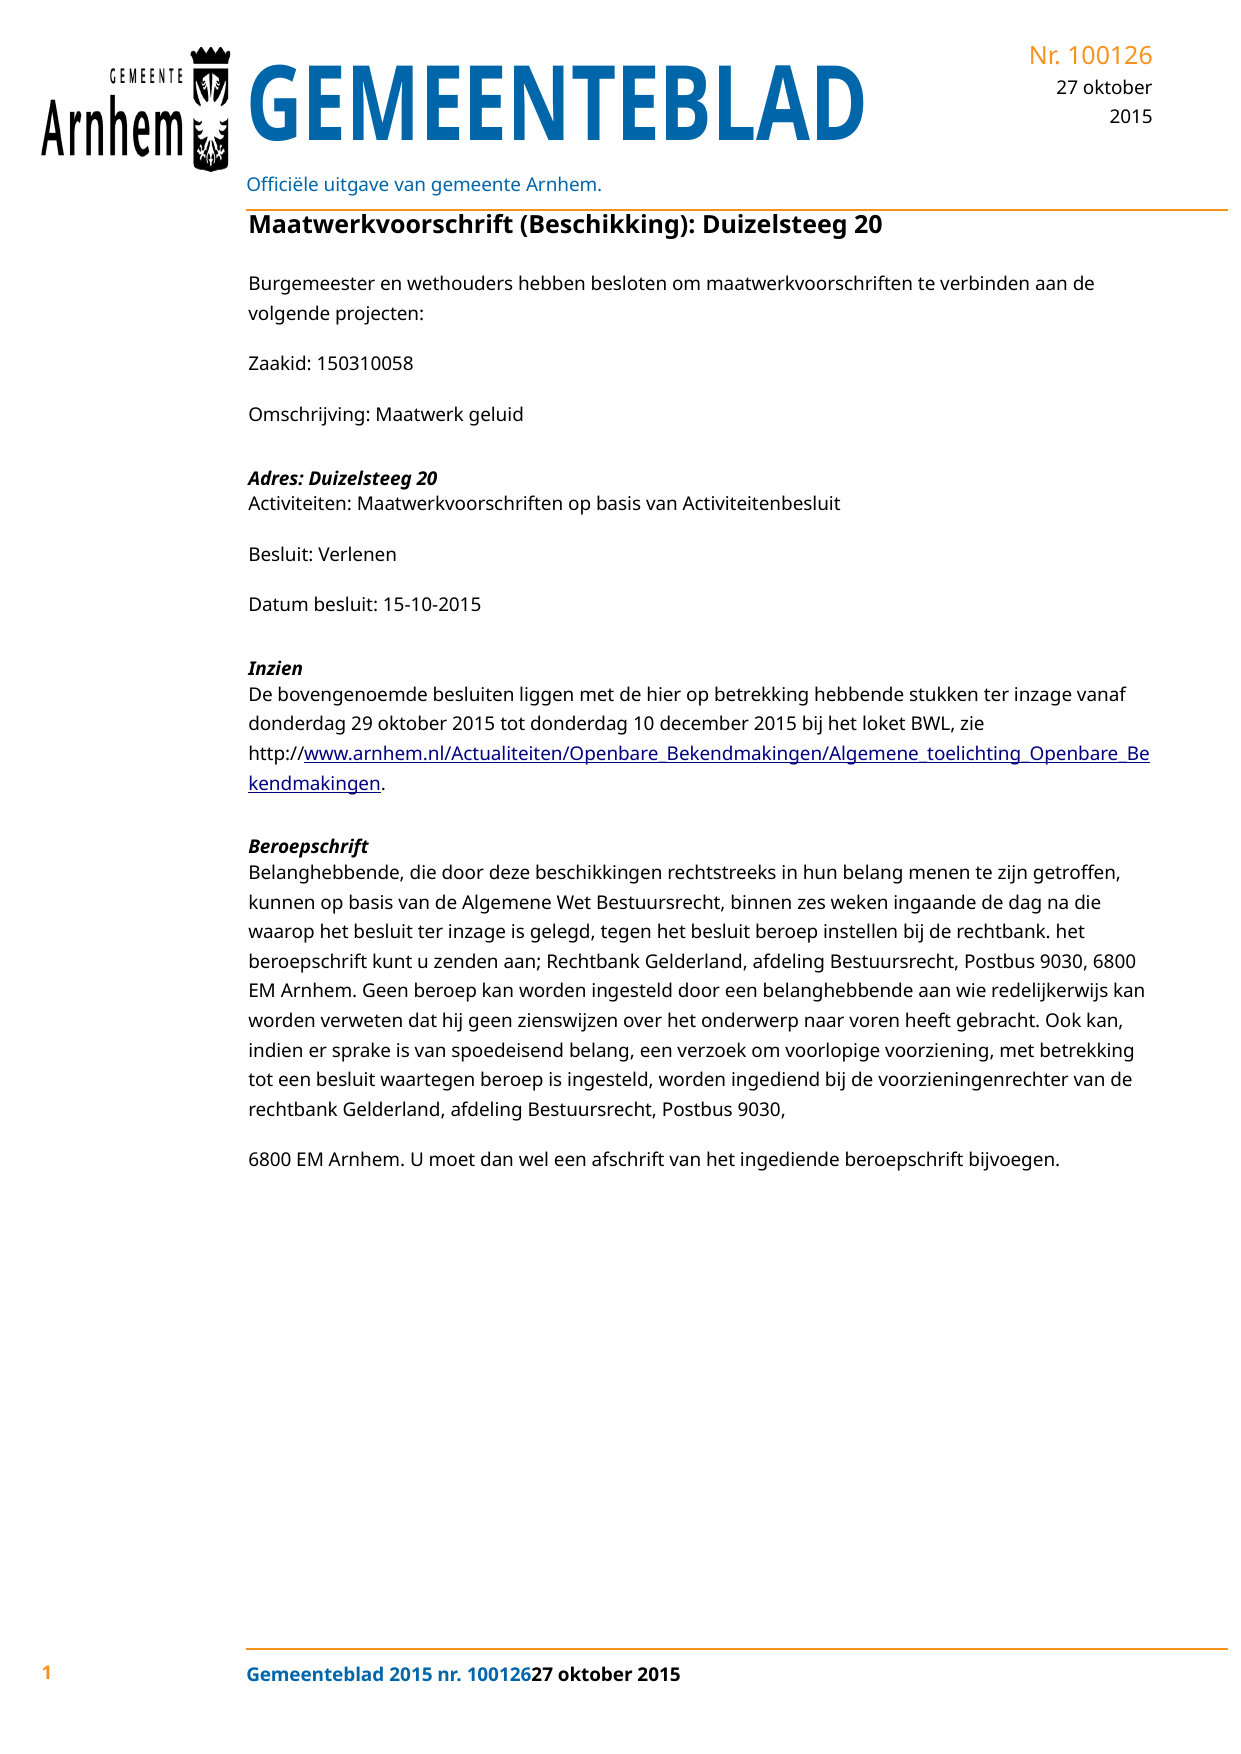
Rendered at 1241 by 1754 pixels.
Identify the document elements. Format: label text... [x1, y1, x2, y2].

text Zaakid: 150310058 [248, 350, 1152, 376]
text Besluit: Verlenen [248, 541, 1152, 567]
text Belanghebbende, die door deze beschikkingen rechtstreeks in hun belang menen te zijn getroffen, kunnen op basis van de Algemene Wet Bestuursrecht, binnen zes weken ingaande de dag na die waarop het besluit ter inzage is gelegd, tegen het besluit beroep instellen bij de rechtbank. het beroepschrift kunt u zenden aan; Rechtbank Gelderland, afdeling Bestuursrecht, Postbus 9030, 6800 EM Arnhem. Geen beroep kan worden ingesteld door een belanghebbende aan wie redelijkerwijs kan worden verweten dat hij geen zienswijzen over het onderwerp naar voren heeft gebracht. Ook kan, indien er sprake is van spoedeisend belang, een verzoek om voorlopige voorziening, met betrekking tot een besluit waartegen beroep is ingesteld, worden ingediend bij de voorzieningenrechter van de rechtbank Gelderland, afdeling Bestuursrecht, Postbus 9030, [248, 859, 1152, 1122]
text Maatwerkvoorschrift (Beschikking): Duizelsteeg 20 [248, 211, 1152, 241]
text De bovengenoemde besluiten liggen met de hier op betrekking hebbende stukken ter inzage vanaf donderdag 29 oktober 2015 tot donderdag 10 december 2015 bij het loket BWL, zie http://www.arnhem.nl/Actualiteiten/Openbare_Bekendmakingen/Algemene_toelichting_Openbare_Bekendmakingen. [248, 681, 1152, 795]
text Activiteiten: Maatwerkvoorschriften op basis van Activiteitenbesluit [248, 490, 1152, 516]
text Adres: Duizelsteeg 20 [248, 465, 1152, 490]
picture [41, 47, 231, 172]
text Burgemeester en wethouders hebben besloten om maatwerkvoorschriften te verbinden aan de volgende projecten: [248, 270, 1152, 326]
text Beroepschrift [248, 834, 1152, 859]
text Datum besluit: 15-10-2015 [248, 591, 1152, 617]
text Omschrijving: Maatwerk geluid [248, 401, 1152, 426]
text Inzien [248, 655, 1152, 681]
text 6800 EM Arnhem. U moet dan wel een afschrift van het ingediende beroepschrift bijvoegen. [248, 1146, 1152, 1172]
